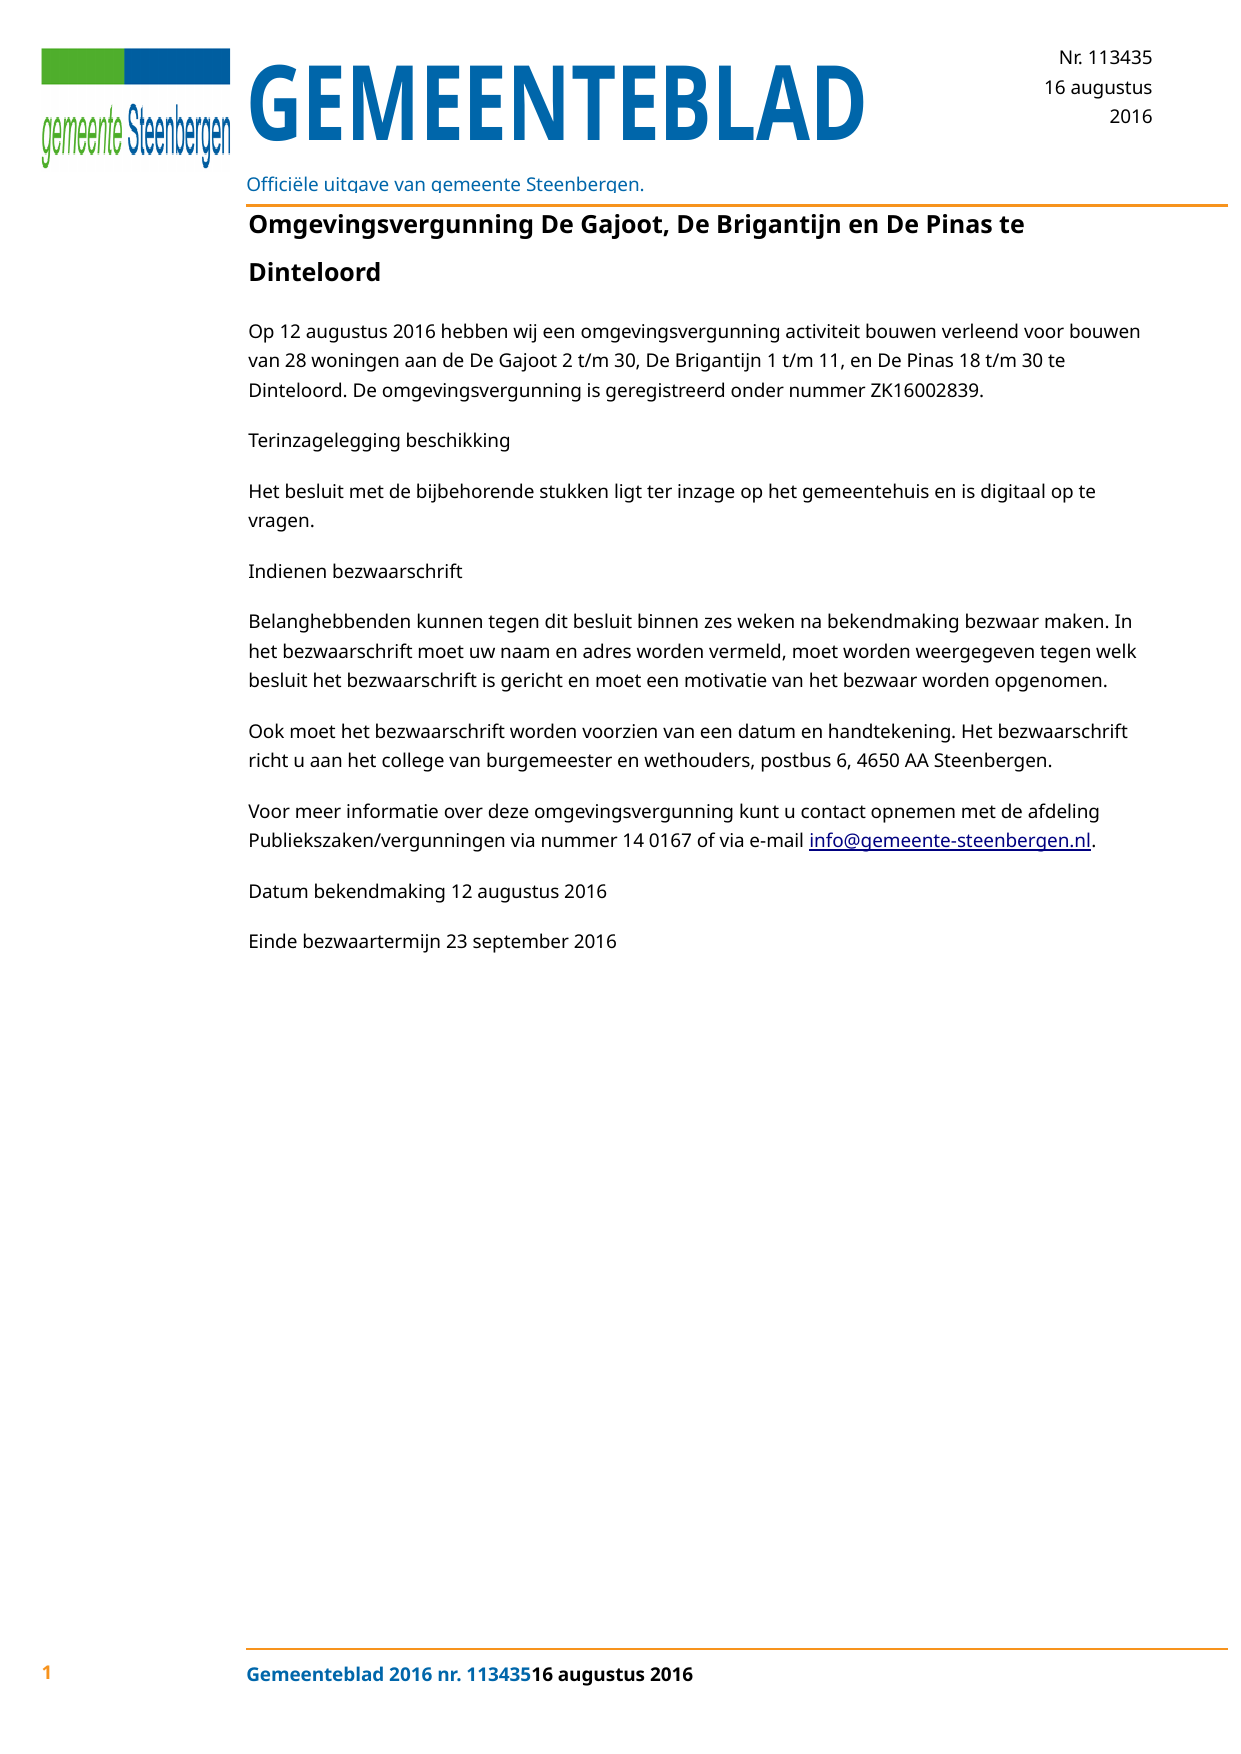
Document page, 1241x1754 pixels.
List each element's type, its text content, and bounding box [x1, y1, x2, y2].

text Omgevingsvergunning De Gajoot, De Brigantijn en De Pinas te Dinteloord [248, 207, 1152, 288]
text Op 12 augustus 2016 hebben wij een omgevingsvergunning activiteit bouwen verleend voor bouwen van 28 woningen aan de De Gajoot 2 t/m 30, De Brigantijn 1 t/m 11, en De Pinas 18 t/m 30 te Dinteloord. De omgevingsvergunning is geregistreerd onder nummer ZK16002839. [248, 318, 1152, 403]
text Ook moet het bezwaarschrift worden voorzien van een datum en handtekening. Het bezwaarschrift richt u aan het college van burgemeester en wethouders, postbus 6, 4650 AA Steenbergen. [248, 718, 1152, 773]
text Het besluit met de bijbehorende stukken ligt ter inzage op het gemeentehuis en is digitaal op te vragen. [248, 478, 1152, 533]
picture [41, 47, 231, 172]
text Terinzagelegging beschikking [248, 427, 1152, 453]
text Indienen bezwaarschrift [248, 558, 1152, 584]
text Einde bezwaartermijn 23 september 2016 [248, 928, 1152, 954]
text Voor meer informatie over deze omgevingsvergunning kunt u contact opnemen met de afdeling Publiekszaken/vergunningen via nummer 14 0167 of via e-mail info@gemeente-steenbergen.nl. [248, 798, 1152, 853]
text Belanghebbenden kunnen tegen dit besluit binnen zes weken na bekendmaking bezwaar maken. In het bezwaarschrift moet uw naam en adres worden vermeld, moet worden weergegeven tegen welk besluit het bezwaarschrift is gericht en moet een motivatie van het bezwaar worden opgenomen. [248, 608, 1152, 693]
text Datum bekendmaking 12 augustus 2016 [248, 878, 1152, 904]
